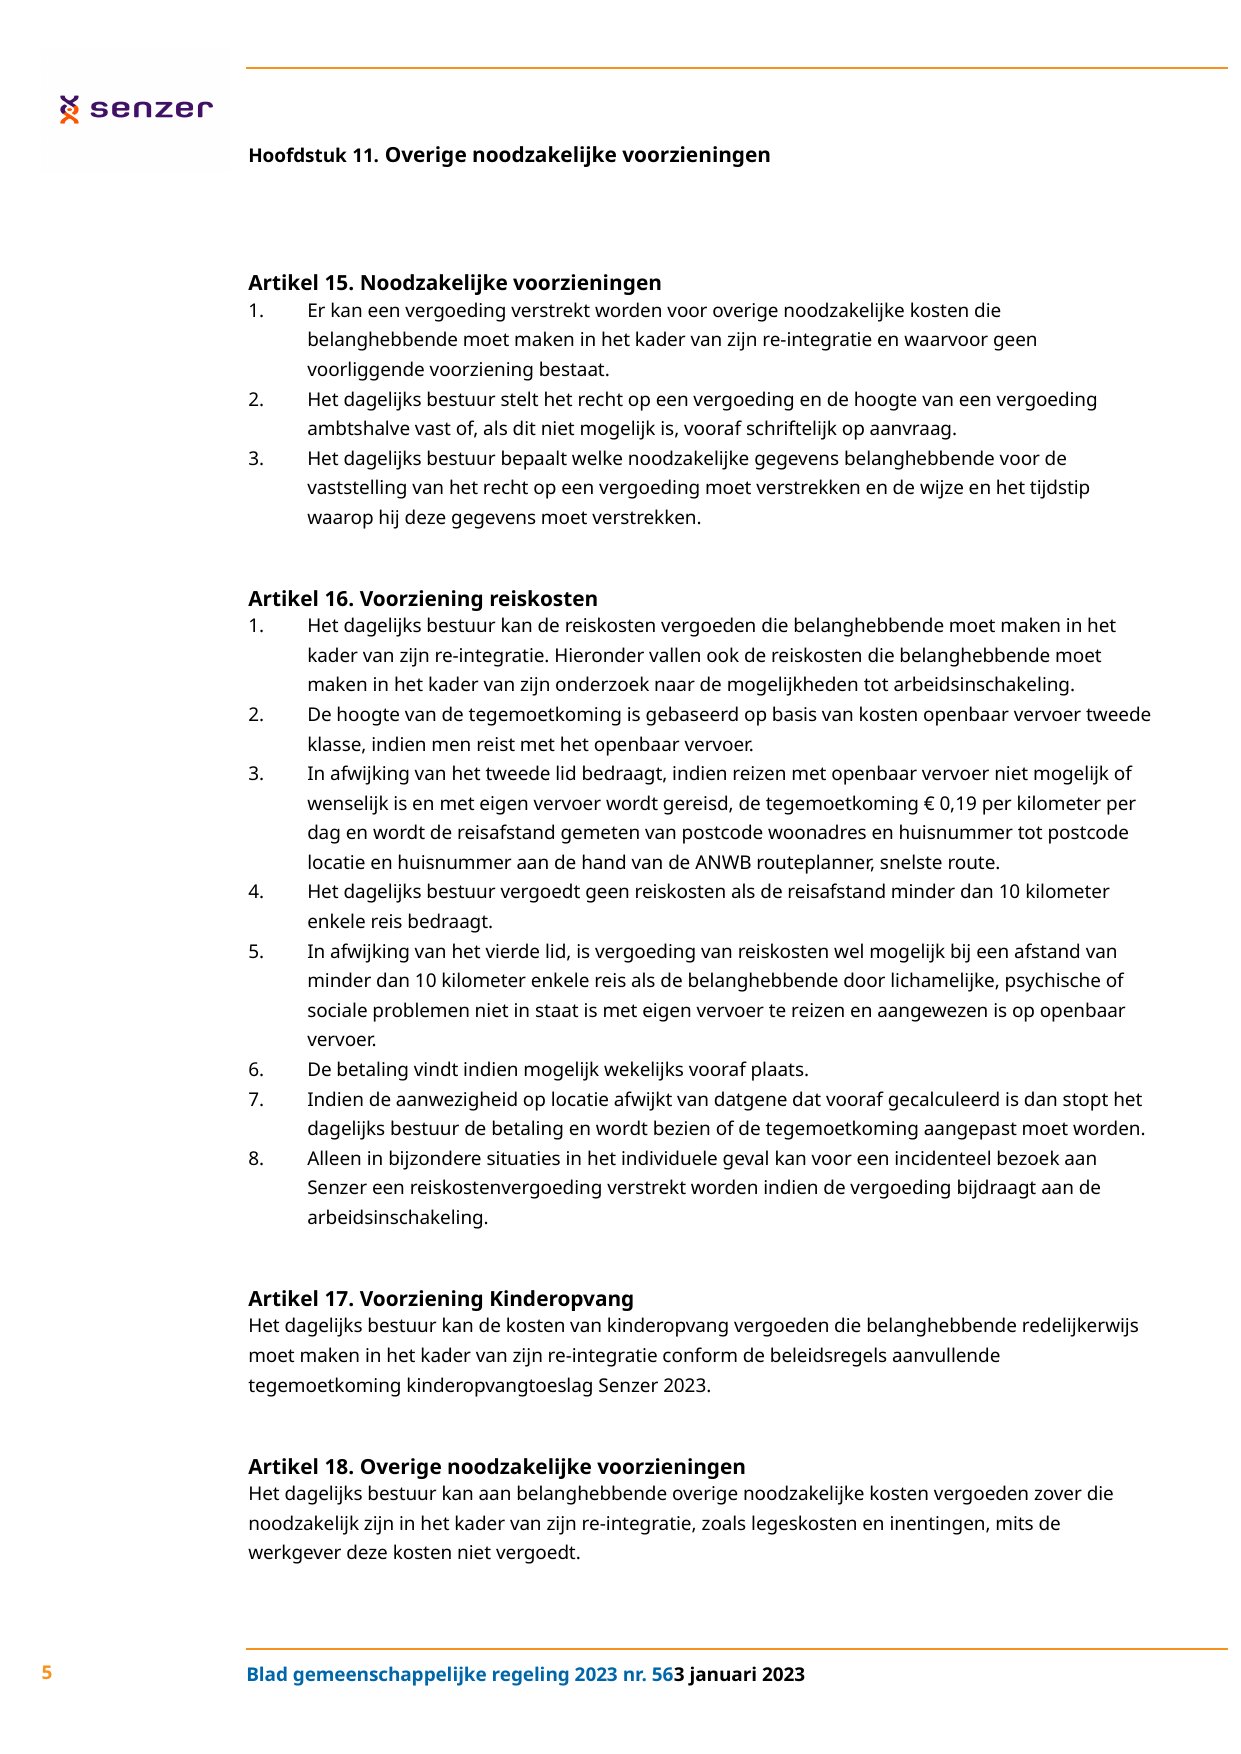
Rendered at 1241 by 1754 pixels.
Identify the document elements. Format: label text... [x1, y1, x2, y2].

text Artikel 18. Overige noodzakelijke voorzieningen [248, 1452, 1152, 1480]
picture [41, 47, 231, 172]
text Artikel 16. Voorziening reiskosten [248, 584, 1152, 612]
list Het dagelijks bestuur vergoedt geen reiskosten als de reisafstand minder dan 10 kilometer enkele reis bedraagt. [248, 879, 1152, 934]
list Er kan een vergoeding verstrekt worden voor overige noodzakelijke kosten die belanghebbende moet maken in het kader van zijn re-integratie en waarvoor geen voorliggende voorziening bestaat. [248, 297, 1152, 382]
list In afwijking van het tweede lid bedraagt, indien reizen met openbaar vervoer niet mogelijk of wenselijk is en met eigen vervoer wordt gereisd, de tegemoetkoming € 0,19 per kilometer per dag en wordt de reisafstand gemeten van postcode woonadres en huisnummer tot postcode locatie en huisnummer aan de hand van de ANWB routeplanner, snelste route. [248, 760, 1152, 875]
list Het dagelijks bestuur bepaalt welke noodzakelijke gegevens belanghebbende voor de vaststelling van het recht op een vergoeding moet verstrekken en de wijze en het tijdstip waarop hij deze gegevens moet verstrekken. [248, 445, 1152, 530]
list De hoogte van de tegemoetkoming is gebaseerd op basis van kosten openbaar vervoer tweede klasse, indien men reist met het openbaar vervoer. [248, 701, 1152, 757]
text Hoofdstuk 11. Overige noodzakelijke voorzieningen [248, 140, 1152, 169]
list Alleen in bijzondere situaties in het individuele geval kan voor een incidenteel bezoek aan Senzer een reiskostenvergoeding verstrekt worden indien de vergoeding bijdraagt aan de arbeidsinschakeling. [248, 1145, 1152, 1230]
list In afwijking van het vierde lid, is vergoeding van reiskosten wel mogelijk bij een afstand van minder dan 10 kilometer enkele reis als de belanghebbende door lichamelijke, psychische of sociale problemen niet in staat is met eigen vervoer te reizen en aangewezen is op openbaar vervoer. [248, 938, 1152, 1052]
list Indien de aanwezigheid op locatie afwijkt van datgene dat vooraf gecalculeerd is dan stopt het dagelijks bestuur de betaling en wordt bezien of de tegemoetkoming aangepast moet worden. [248, 1086, 1152, 1141]
list De betaling vindt indien mogelijk wekelijks vooraf plaats. [248, 1056, 1152, 1082]
text Artikel 15. Noodzakelijke voorzieningen [248, 268, 1152, 297]
text Artikel 17. Voorziening Kinderopvang [248, 1284, 1152, 1313]
text Het dagelijks bestuur kan de kosten van kinderopvang vergoeden die belanghebbende redelijkerwijs moet maken in het kader van zijn re-integratie conform de beleidsregels aanvullende tegemoetkoming kinderopvangtoeslag Senzer 2023. [248, 1313, 1152, 1397]
list Het dagelijks bestuur stelt het recht op een vergoeding en de hoogte van een vergoeding ambtshalve vast of, als dit niet mogelijk is, vooraf schriftelijk op aanvraag. [248, 386, 1152, 441]
list Het dagelijks bestuur kan de reiskosten vergoeden die belanghebbende moet maken in het kader van zijn re-integratie. Hieronder vallen ook de reiskosten die belanghebbende moet maken in het kader van zijn onderzoek naar de mogelijkheden tot arbeidsinschakeling. [248, 612, 1152, 697]
text Het dagelijks bestuur kan aan belanghebbende overige noodzakelijke kosten vergoeden zover die noodzakelijk zijn in het kader van zijn re-integratie, zoals legeskosten en inentingen, mits de werkgever deze kosten niet vergoedt. [248, 1480, 1152, 1565]
